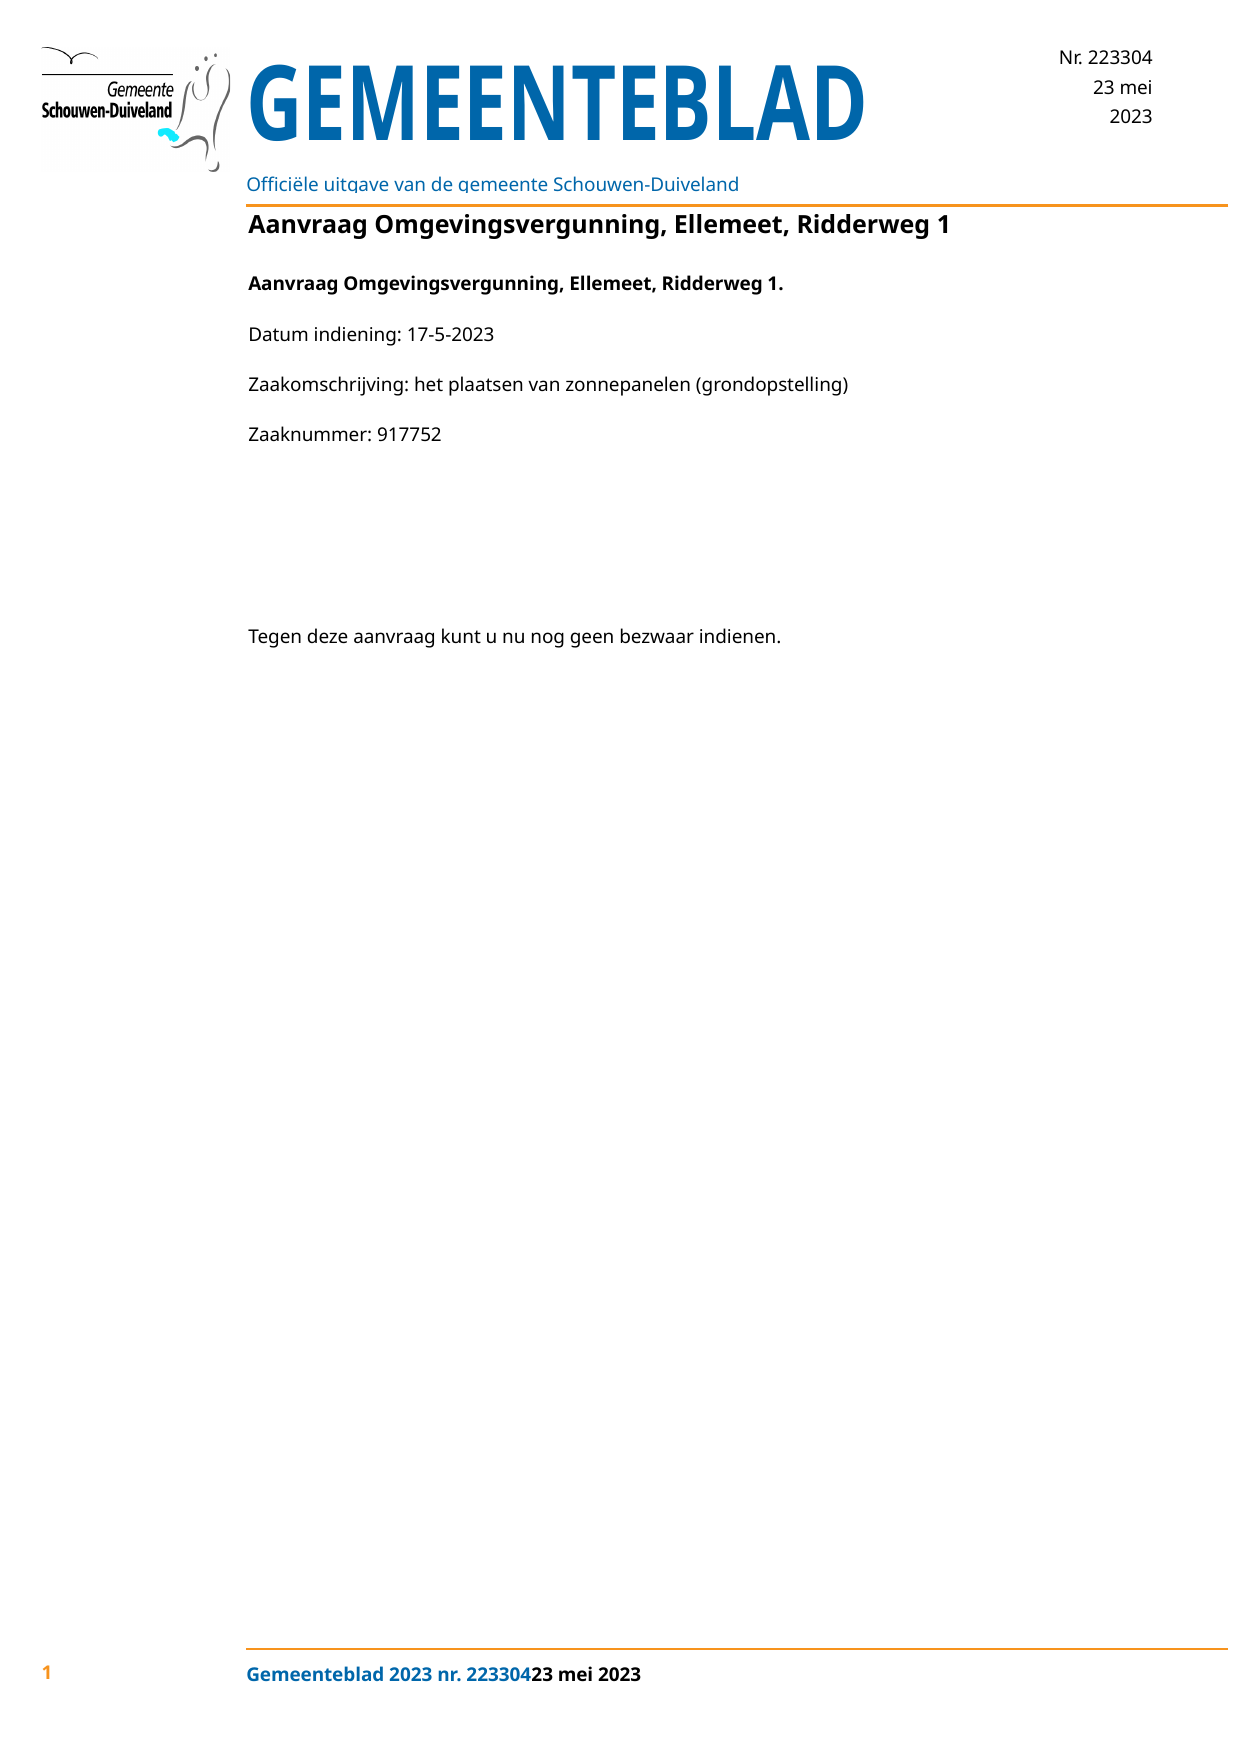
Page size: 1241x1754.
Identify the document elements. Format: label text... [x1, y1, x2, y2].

text Zaakomschrijving: het plaatsen van zonnepanelen (grondopstelling) [248, 371, 1152, 397]
text Zaaknummer: 917752 [248, 422, 1152, 447]
text Aanvraag Omgevingsvergunning, Ellemeet, Ridderweg 1 [248, 207, 1152, 241]
picture [41, 47, 231, 172]
text Aanvraag Omgevingsvergunning, Ellemeet, Ridderweg 1. [248, 270, 1152, 296]
text Tegen deze aanvraag kunt u nu nog geen bezwaar indienen. [248, 623, 1152, 649]
text Datum indiening: 17-5-2023 [248, 321, 1152, 346]
